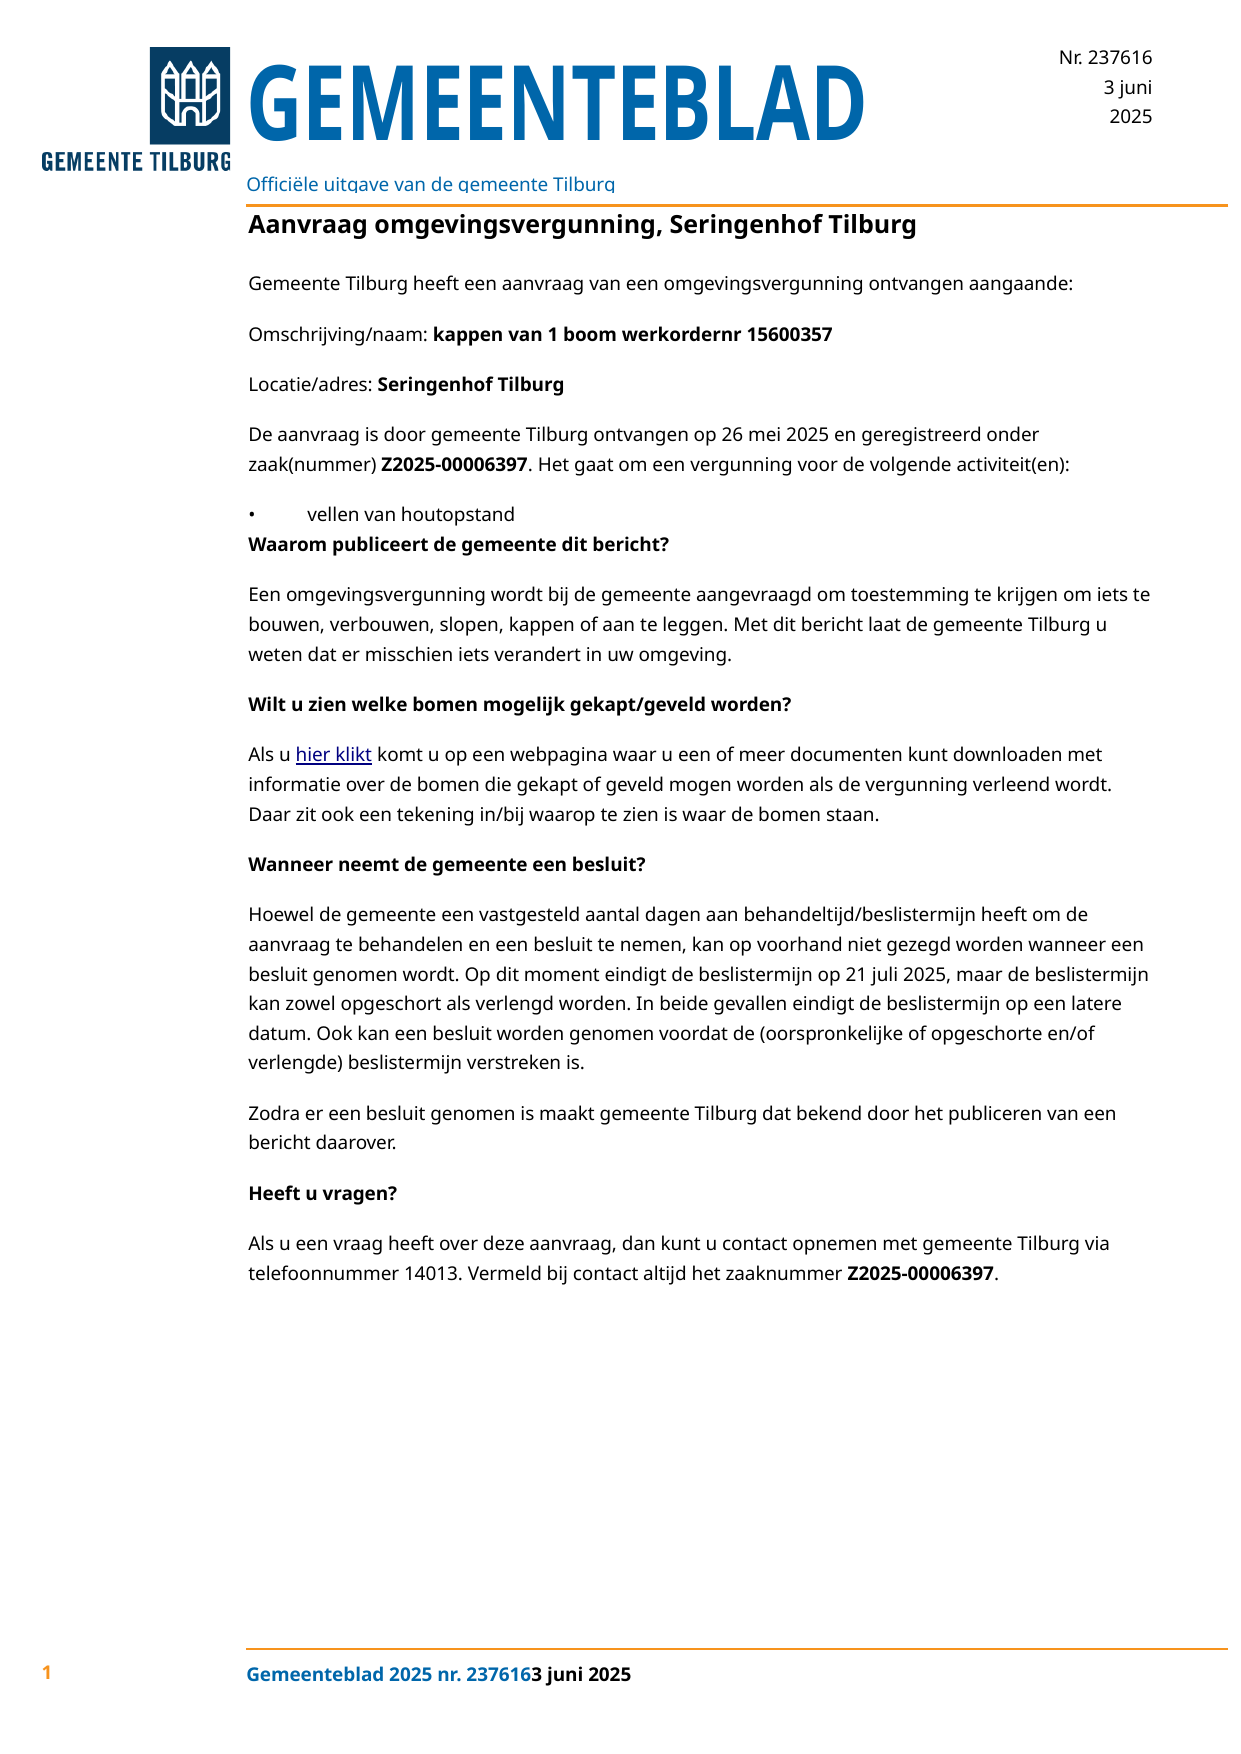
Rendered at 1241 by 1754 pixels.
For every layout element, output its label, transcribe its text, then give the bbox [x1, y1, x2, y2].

text Zodra er een besluit genomen is maakt gemeente Tilburg dat bekend door het publiceren van een bericht daarover. [248, 1100, 1152, 1155]
list vellen van houtopstand [248, 502, 1152, 527]
text Wanneer neemt de gemeente een besluit? [248, 851, 1152, 877]
text Omschrijving/naam: kappen van 1 boom werkordernr 15600357 [248, 321, 1152, 346]
text Een omgevingsvergunning wordt bij de gemeente aangevraagd om toestemming te krijgen om iets te bouwen, verbouwen, slopen, kappen of aan te leggen. Met dit bericht laat de gemeente Tilburg u weten dat er misschien iets verandert in uw omgeving. [248, 582, 1152, 666]
text Waarom publiceert de gemeente dit bericht? [248, 531, 1152, 557]
text Wilt u zien welke bomen mogelijk gekapt/geveld worden? [248, 691, 1152, 717]
text Als u een vraag heeft over deze aanvraag, dan kunt u contact opnemen met gemeente Tilburg via telefoonnummer 14013. Vermeld bij contact altijd het zaaknummer Z2025-00006397. [248, 1230, 1152, 1286]
text Hoewel de gemeente een vastgesteld aantal dagen aan behandeltijd/beslistermijn heeft om de aanvraag te behandelen en een besluit te nemen, kan op voorhand niet gezegd worden wanneer een besluit genomen wordt. Op dit moment eindigt de beslistermijn op 21 juli 2025, maar de beslistermijn kan zowel opgeschort als verlengd worden. In beide gevallen eindigt de beslistermijn op een latere datum. Ook kan een besluit worden genomen voordat de (oorspronkelijke of opgeschorte en/of verlengde) beslistermijn verstreken is. [248, 902, 1152, 1075]
text De aanvraag is door gemeente Tilburg ontvangen op 26 mei 2025 en geregistreerd onder zaak(nummer) Z2025-00006397. Het gaat om een vergunning voor de volgende activiteit(en): [248, 422, 1152, 477]
text Aanvraag omgevingsvergunning, Seringenhof Tilburg [248, 207, 1152, 241]
text Heeft u vragen? [248, 1180, 1152, 1206]
text Locatie/adres: Seringenhof Tilburg [248, 371, 1152, 397]
text Als u hier klikt komt u op een webpagina waar u een of meer documenten kunt downloaden met informatie over de bomen die gekapt of geveld mogen worden als de vergunning verleend wordt. Daar zit ook een tekening in/bij waarop te zien is waar de bomen staan. [248, 742, 1152, 826]
picture [41, 47, 231, 172]
text Gemeente Tilburg heeft een aanvraag van een omgevingsvergunning ontvangen aangaande: [248, 270, 1152, 296]
